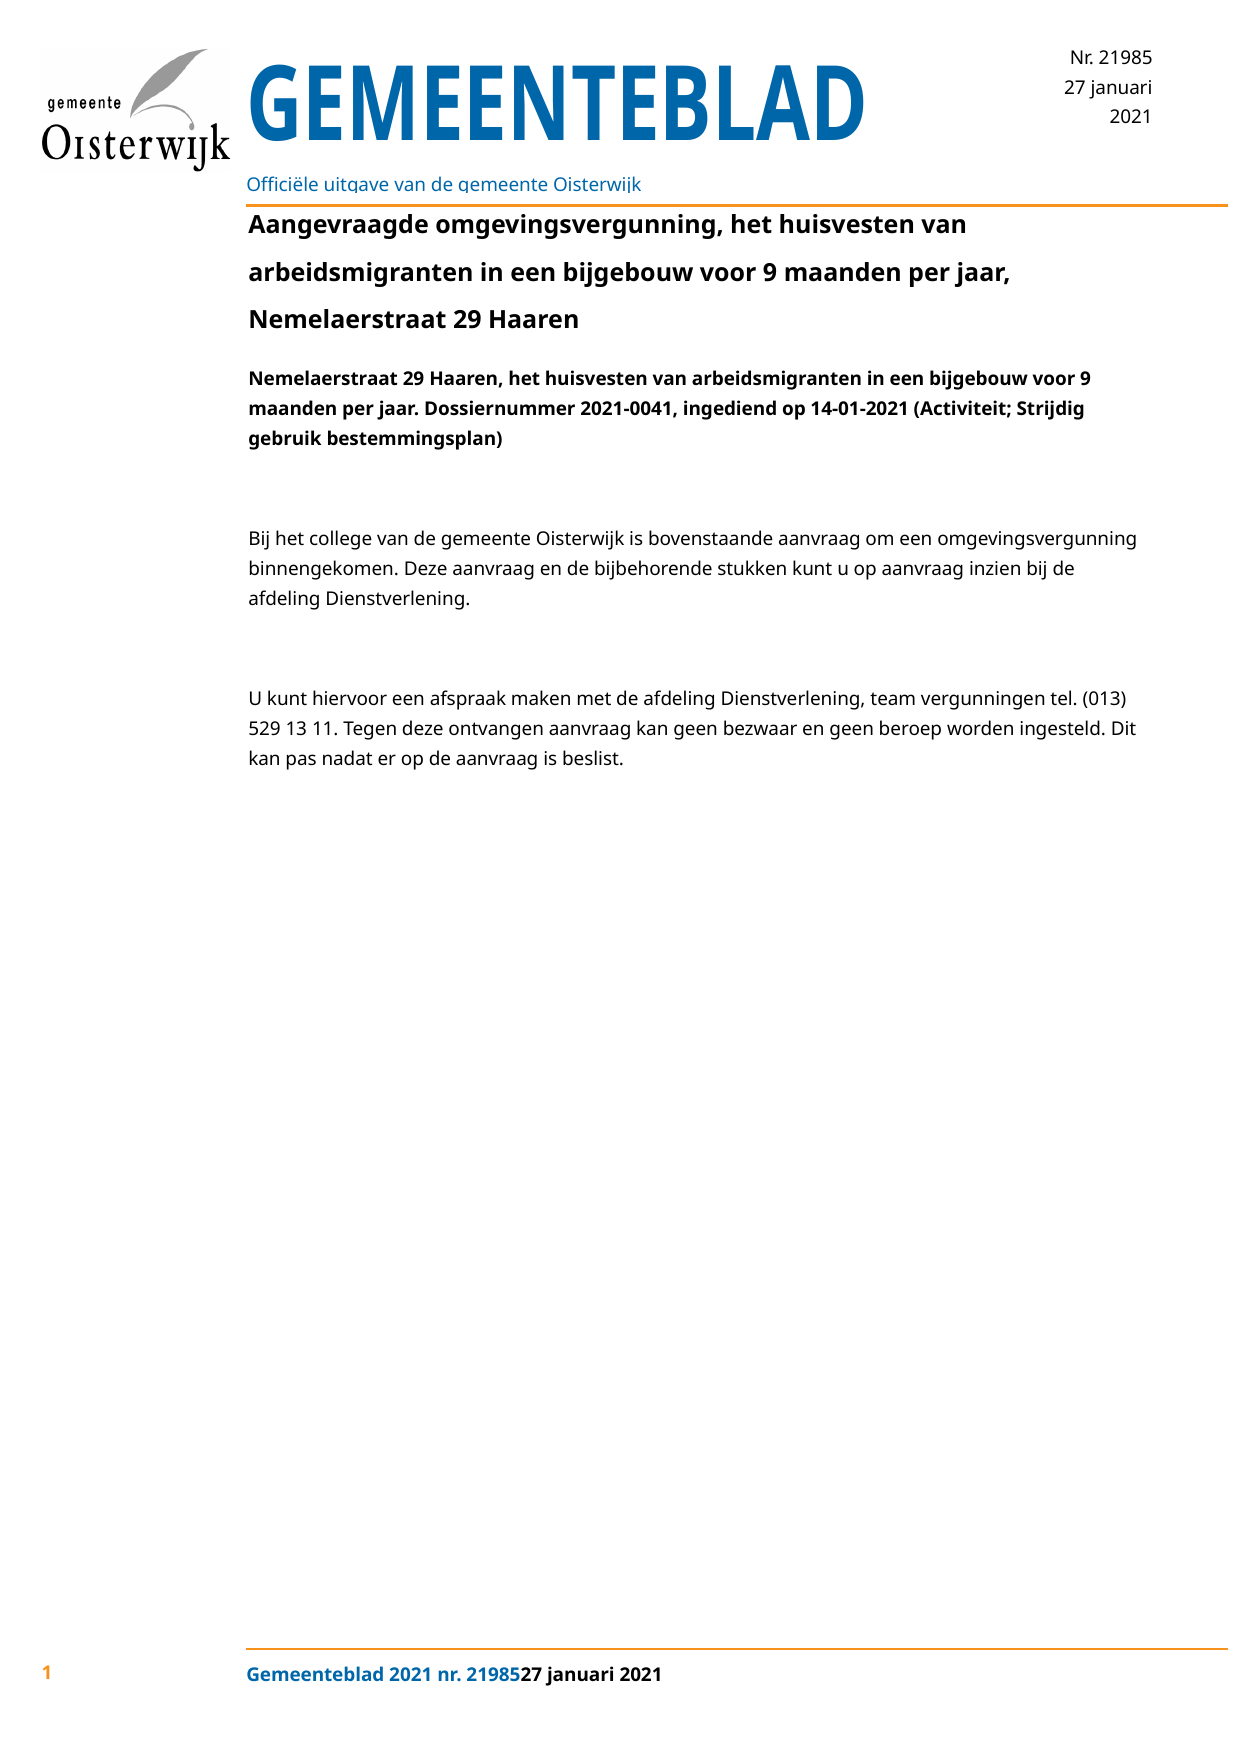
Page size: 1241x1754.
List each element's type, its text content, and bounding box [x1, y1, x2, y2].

text Nemelaerstraat 29 Haaren, het huisvesten van arbeidsmigranten in een bijgebouw voor 9 maanden per jaar. Dossiernummer 2021-0041, ingediend op 14-01-2021 (Activiteit; Strijdig gebruik bestemmingsplan) [248, 366, 1152, 450]
picture [41, 47, 231, 172]
text Bij het college van de gemeente Oisterwijk is bovenstaande aanvraag om een omgevingsvergunning binnengekomen. Deze aanvraag en de bijbehorende stukken kunt u op aanvraag inzien bij de afdeling Dienstverlening. [248, 526, 1152, 610]
text Aangevraagde omgevingsvergunning, het huisvesten van arbeidsmigranten in een bijgebouw voor 9 maanden per jaar, Nemelaerstraat 29 Haaren [248, 207, 1152, 336]
text U kunt hiervoor een afspraak maken met de afdeling Dienstverlening, team vergunningen tel. (013) 529 13 11. Tegen deze ontvangen aanvraag kan geen bezwaar en geen beroep worden ingesteld. Dit kan pas nadat er op de aanvraag is beslist. [248, 686, 1152, 770]
